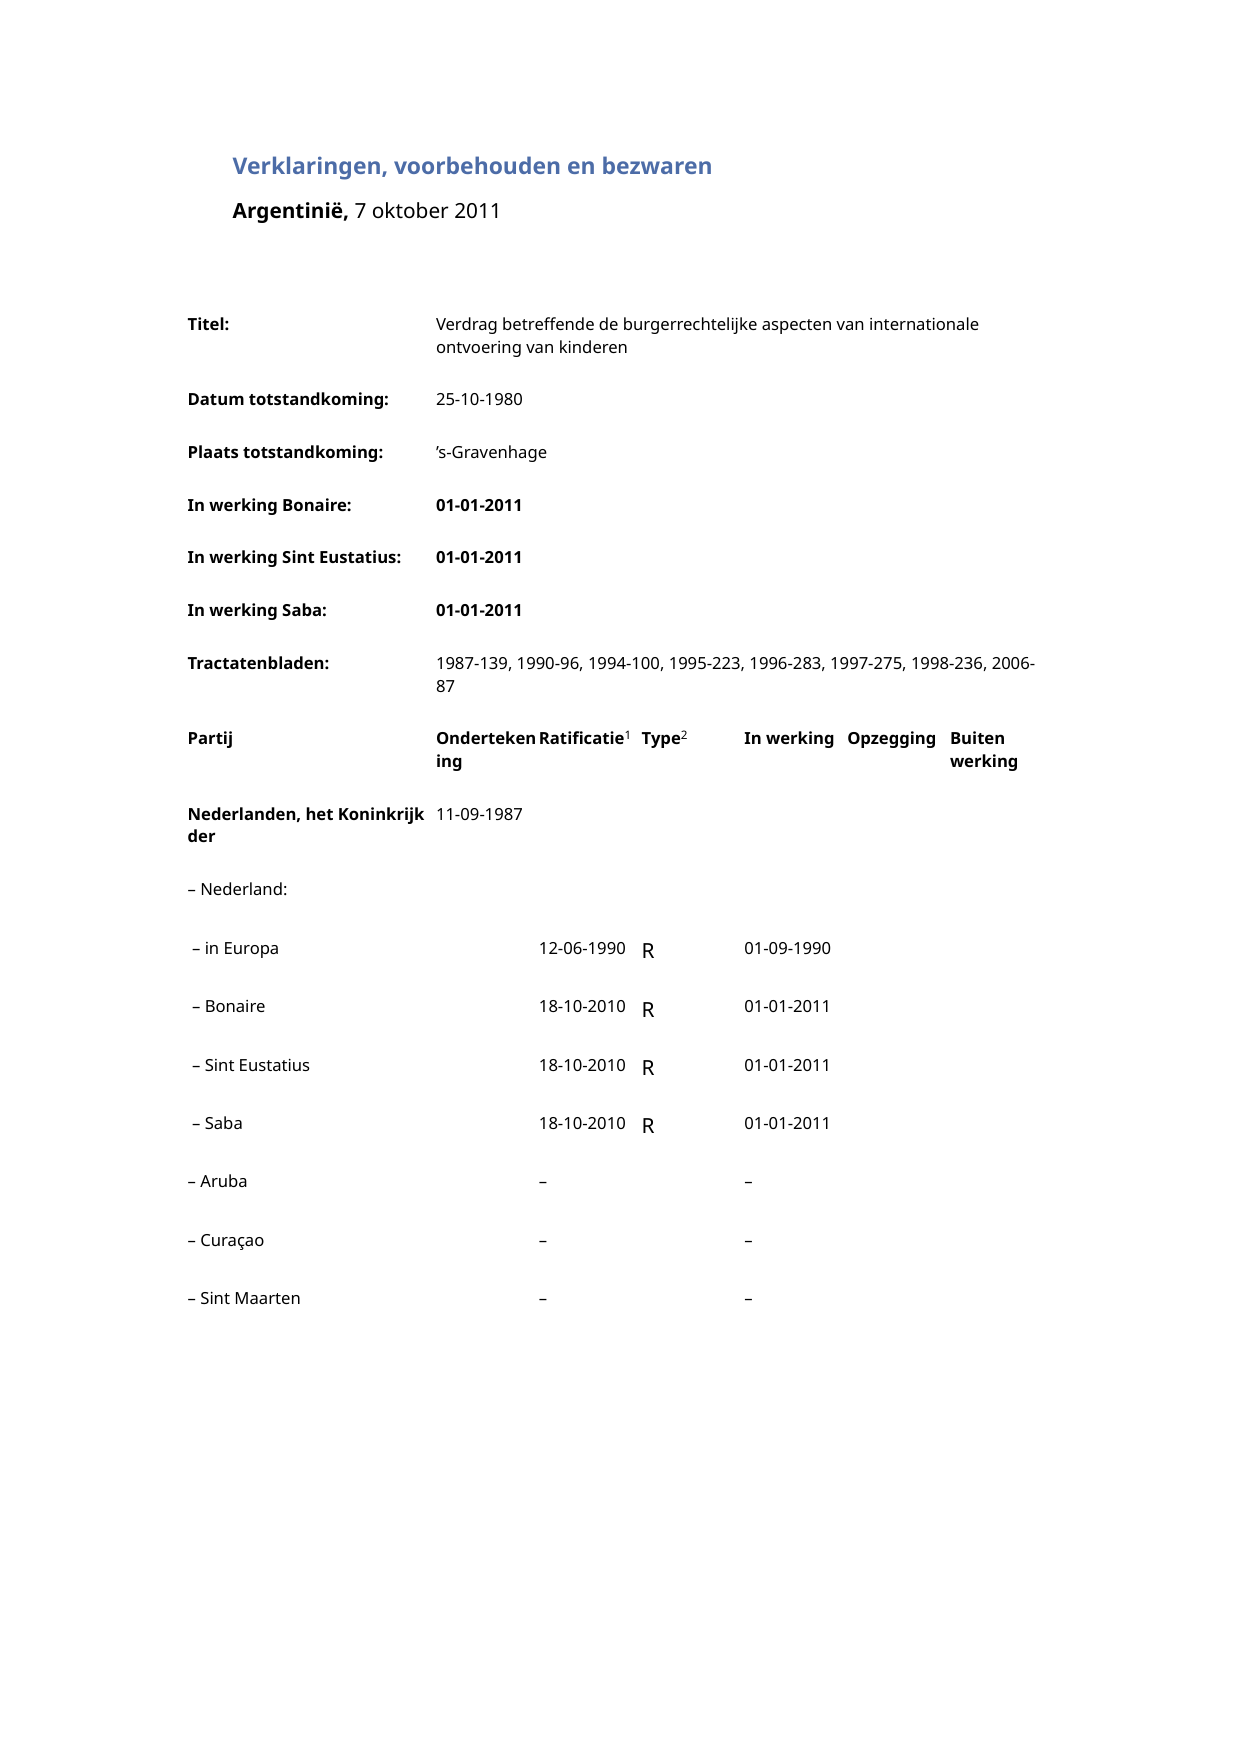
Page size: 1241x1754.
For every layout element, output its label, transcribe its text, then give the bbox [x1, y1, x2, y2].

table_cell 01-01-2011 [744, 1112, 847, 1170]
table_cell [847, 995, 950, 1053]
table_cell [847, 936, 950, 995]
table_cell ’s-Gravenhage [436, 441, 1053, 493]
table_cell 01-01-2011 [436, 494, 1053, 546]
table_cell [436, 995, 539, 1053]
table_cell [641, 803, 744, 878]
table_cell [950, 936, 1053, 995]
table_cell In werking Saba: [188, 599, 436, 652]
table_cell – Aruba [188, 1170, 436, 1228]
table_cell [436, 1112, 539, 1170]
table_cell – Saba [188, 1112, 436, 1170]
table_cell [641, 878, 744, 936]
table_header Titel: [188, 313, 436, 388]
table_cell – in Europa [188, 936, 436, 995]
table_cell 12-06-1990 [539, 936, 641, 995]
table_cell [847, 1287, 950, 1345]
table_cell [950, 995, 1053, 1053]
table_cell Partij [188, 727, 436, 802]
table_cell Nederlanden, het Koninkrijk der [188, 803, 436, 878]
table_cell [847, 803, 950, 878]
table_cell – Bonaire [188, 995, 436, 1053]
table_cell – [539, 1287, 641, 1345]
table_cell – [744, 1170, 847, 1228]
table_cell [641, 1287, 744, 1345]
subtitle Verklaringen, voorbehouden en bezwaren [232, 150, 1053, 181]
table_cell 25-10-1980 [436, 388, 1053, 441]
table_cell Opzegging [847, 727, 950, 802]
table_header Verdrag betreffende de burgerrechtelijke aspecten van internationale ontvoering van kinderen [436, 313, 1053, 388]
table_cell Datum totstandkoming: [188, 388, 436, 441]
table_cell [539, 878, 641, 936]
table_cell Ondertekening [436, 727, 539, 802]
table_cell [950, 1229, 1053, 1287]
table_cell [847, 1112, 950, 1170]
table_cell [539, 803, 641, 878]
table_cell 01-01-2011 [744, 1053, 847, 1112]
table_cell [436, 1229, 539, 1287]
table_cell [436, 1287, 539, 1345]
table_cell [950, 1287, 1053, 1345]
table_cell – [744, 1287, 847, 1345]
table_cell [436, 936, 539, 995]
table_cell – Curaçao [188, 1229, 436, 1287]
table_cell Buiten werking [950, 727, 1053, 802]
table_cell 18-10-2010 [539, 1053, 641, 1112]
table_cell R [641, 936, 744, 995]
table_cell Tractatenbladen: [188, 652, 436, 727]
table_cell 01-09-1990 [744, 936, 847, 995]
table_cell [436, 1170, 539, 1228]
table_cell [436, 878, 539, 936]
table_cell R [641, 995, 744, 1053]
table_cell – [539, 1170, 641, 1228]
table_cell Ratificatie1 [539, 727, 641, 802]
table_cell 01-01-2011 [744, 995, 847, 1053]
table_cell [436, 1053, 539, 1112]
table_cell 18-10-2010 [539, 1112, 641, 1170]
table_cell [847, 1053, 950, 1112]
table_cell In werking Sint Eustatius: [188, 546, 436, 599]
table_cell In werking [744, 727, 847, 802]
table_cell [744, 803, 847, 878]
table_cell – [744, 1229, 847, 1287]
table_cell – Nederland: [188, 878, 436, 936]
table_cell R [641, 1112, 744, 1170]
table_cell Type2 [641, 727, 744, 802]
table_cell 01-01-2011 [436, 546, 1053, 599]
table_cell – [539, 1229, 641, 1287]
table_cell [950, 1170, 1053, 1228]
table_cell [847, 1229, 950, 1287]
table_cell [950, 878, 1053, 936]
table_cell 1987-139, 1990-96, 1994-100, 1995-223, 1996-283, 1997-275, 1998-236, 2006-87 [436, 652, 1053, 727]
table_cell [641, 1229, 744, 1287]
table_cell Plaats totstandkoming: [188, 441, 436, 493]
table_cell [950, 803, 1053, 878]
table_cell 18-10-2010 [539, 995, 641, 1053]
table_cell [847, 878, 950, 936]
table_cell [847, 1170, 950, 1228]
table_cell In werking Bonaire: [188, 494, 436, 546]
table_cell R [641, 1053, 744, 1112]
table_cell [950, 1053, 1053, 1112]
table_cell 11-09-1987 [436, 803, 539, 878]
table_cell – Sint Eustatius [188, 1053, 436, 1112]
table_cell 01-01-2011 [436, 599, 1053, 652]
table_cell [950, 1112, 1053, 1170]
table_cell – Sint Maarten [188, 1287, 436, 1345]
text Argentinië, 7 oktober 2011 [232, 196, 1053, 225]
table_cell [641, 1170, 744, 1228]
table_cell [744, 878, 847, 936]
